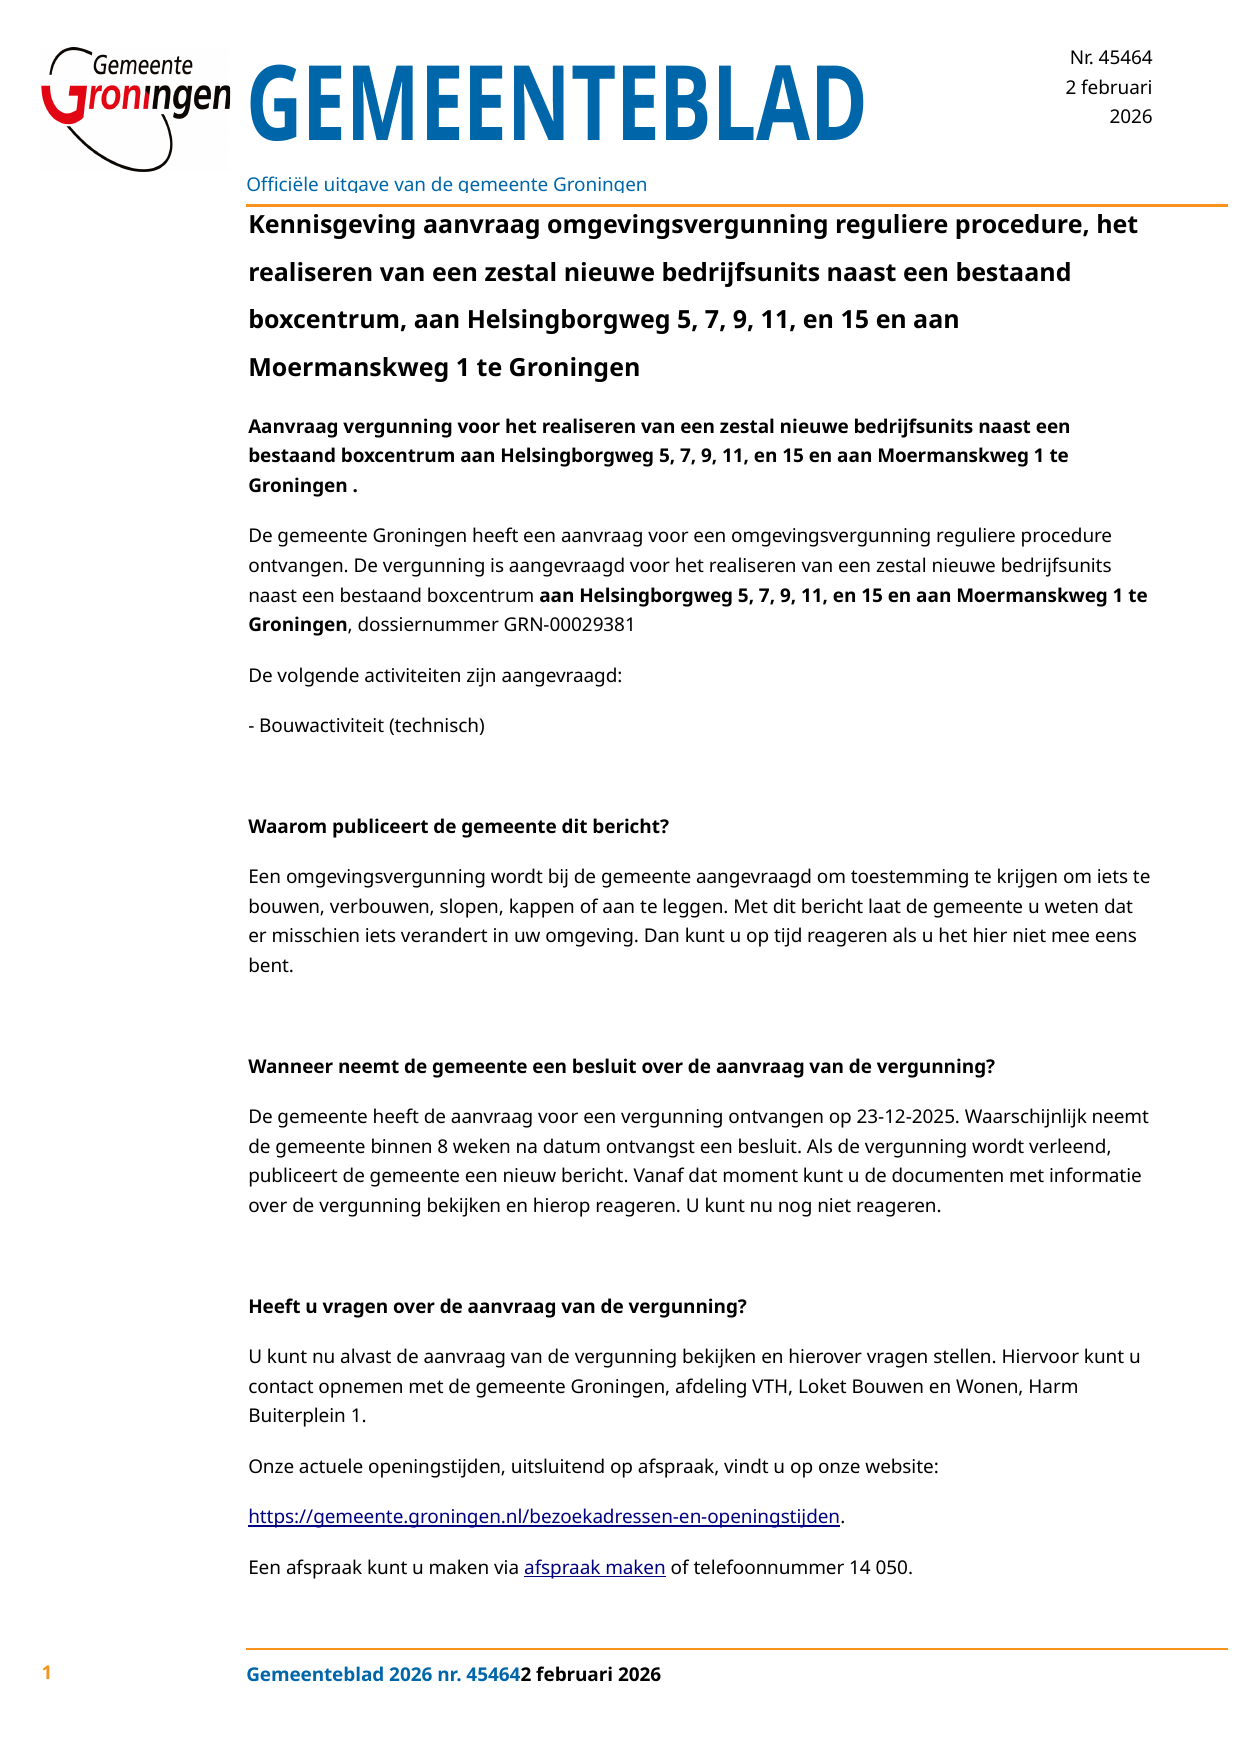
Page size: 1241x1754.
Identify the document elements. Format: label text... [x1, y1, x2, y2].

text Onze actuele openingstijden, uitsluitend op afspraak, vindt u op onze website: [248, 1453, 1152, 1479]
text https://gemeente.groningen.nl/bezoekadressen-en-openingstijden. [248, 1503, 1152, 1529]
text De gemeente heeft de aanvraag voor een vergunning ontvangen op 23-12-2025. Waarschijnlijk neemt de gemeente binnen 8 weken na datum ontvangst een besluit. Als de vergunning wordt verleend, publiceert de gemeente een nieuw bericht. Vanaf dat moment kunt u de documenten met informatie over de vergunning bekijken en hierop reageren. U kunt nu nog niet reageren. [248, 1103, 1152, 1218]
text Waarom publiceert de gemeente dit bericht? [248, 813, 1152, 839]
text Kennisgeving aanvraag omgevingsvergunning reguliere procedure, het realiseren van een zestal nieuwe bedrijfsunits naast een bestaand boxcentrum, aan Helsingborgweg 5, 7, 9, 11, en 15 en aan Moermanskweg 1 te Groningen [248, 207, 1152, 384]
text Wanneer neemt de gemeente een besluit over de aanvraag van de vergunning? [248, 1053, 1152, 1079]
text De gemeente Groningen heeft een aanvraag voor een omgevingsvergunning reguliere procedure ontvangen. De vergunning is aangevraagd voor het realiseren van een zestal nieuwe bedrijfsunits naast een bestaand boxcentrum aan Helsingborgweg 5, 7, 9, 11, en 15 en aan Moermanskweg 1 te Groningen, dossiernummer GRN-00029381 [248, 523, 1152, 637]
text Aanvraag vergunning voor het realiseren van een zestal nieuwe bedrijfsunits naast een bestaand boxcentrum aan Helsingborgweg 5, 7, 9, 11, en 15 en aan Moermanskweg 1 te Groningen . [248, 413, 1152, 498]
text U kunt nu alvast de aanvraag van de vergunning bekijken en hierover vragen stellen. Hiervoor kunt u contact opnemen met de gemeente Groningen, afdeling VTH, Loket Bouwen en Wonen, Harm Buiterplein 1. [248, 1343, 1152, 1428]
text De volgende activiteiten zijn aangevraagd: [248, 662, 1152, 688]
text Een omgevingsvergunning wordt bij de gemeente aangevraagd om toestemming te krijgen om iets te bouwen, verbouwen, slopen, kappen of aan te leggen. Met dit bericht laat de gemeente u weten dat er misschien iets verandert in uw omgeving. Dan kunt u op tijd reageren als u het hier niet mee eens bent. [248, 863, 1152, 978]
text Heeft u vragen over de aanvraag van de vergunning? [248, 1293, 1152, 1319]
text - Bouwactiviteit (technisch) [248, 712, 1152, 738]
text Een afspraak kunt u maken via afspraak maken of telefoonnummer 14 050. [248, 1554, 1152, 1580]
picture [41, 47, 231, 172]
